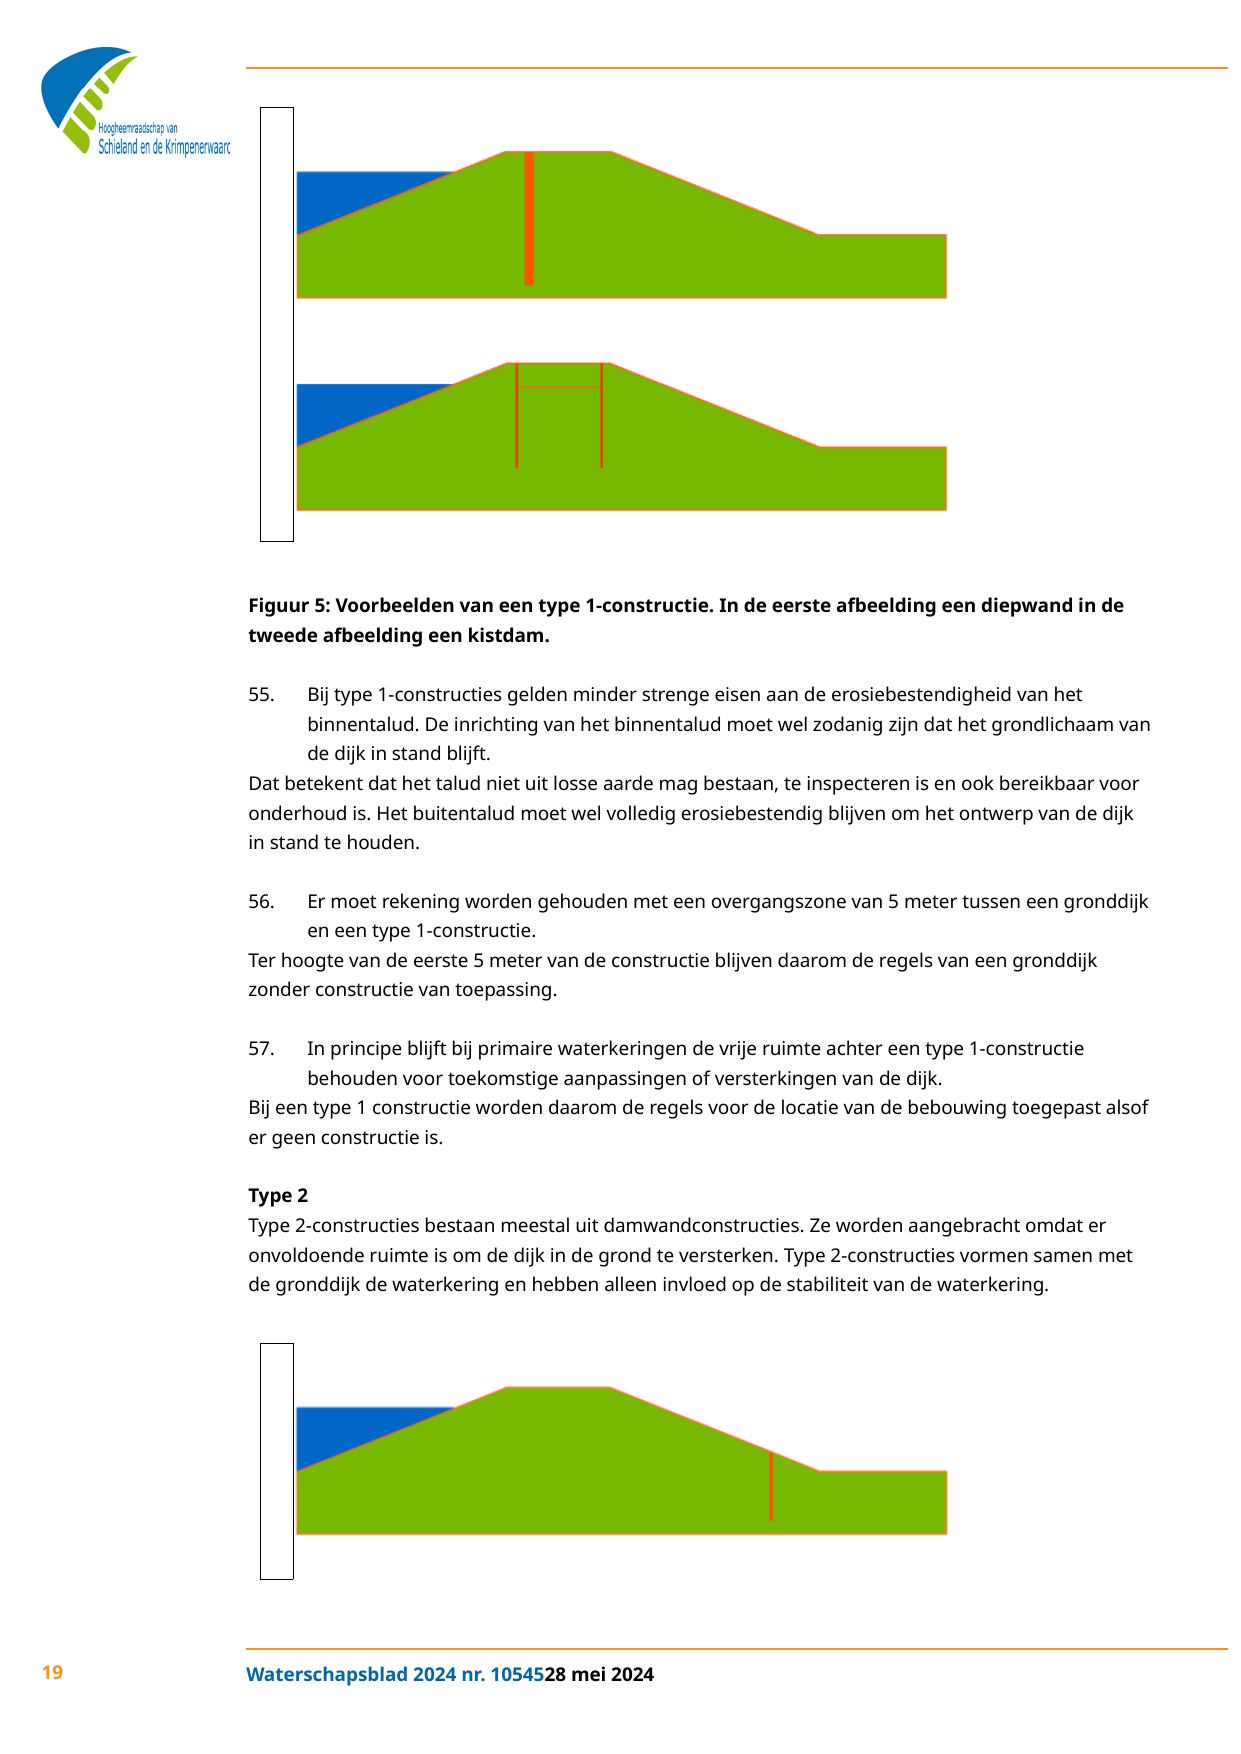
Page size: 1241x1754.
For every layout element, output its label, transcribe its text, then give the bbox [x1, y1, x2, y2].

list Er moet rekening worden gehouden met een overgangszone van 5 meter tussen een gronddijk en een type 1-constructie. [248, 888, 1152, 943]
picture [268, 115, 978, 533]
table_header Bij een type 1 constructie worden daarom de regels voor de locatie van de bebouwing toegepast alsof er geen constructie is. [248, 1095, 1152, 1150]
table_header Dat betekent dat het talud niet uit losse aarde mag bestaan, te inspecteren is en ook bereikbaar voor onderhoud is. Het buitentalud moet wel volledig erosiebestendig blijven om het ontwerp van de dijk in stand te houden. [248, 770, 1152, 855]
text Type 2 [248, 1183, 1152, 1208]
list In principe blijft bij primaire waterkeringen de vrije ruimte achter een type 1-constructie behouden voor toekomstige aanpassingen of versterkingen van de dijk. [248, 1035, 1152, 1091]
text Type 2-constructies bestaan meestal uit damwandconstructies. Ze worden aangebracht omdat er onvoldoende ruimte is om de dijk in de grond te versterken. Type 2-constructies vormen samen met de gronddijk de waterkering en hebben alleen invloed op de stabiliteit van de waterkering. [248, 1212, 1152, 1297]
text Figuur 5: Voorbeelden van een type 1-constructie. In de eerste afbeelding een diepwand in de tweede afbeelding een kistdam. [248, 592, 1152, 648]
table_header Ter hoogte van de eerste 5 meter van de constructie blijven daarom de regels van een gronddijk zonder constructie van toepassing. [248, 947, 1152, 1002]
picture [268, 1351, 978, 1570]
picture [41, 47, 231, 172]
list Bij type 1-constructies gelden minder strenge eisen aan de erosiebestendigheid van het binnentalud. De inrichting van het binnentalud moet wel zodanig zijn dat het grondlichaam van de dijk in stand blijft. [248, 681, 1152, 766]
